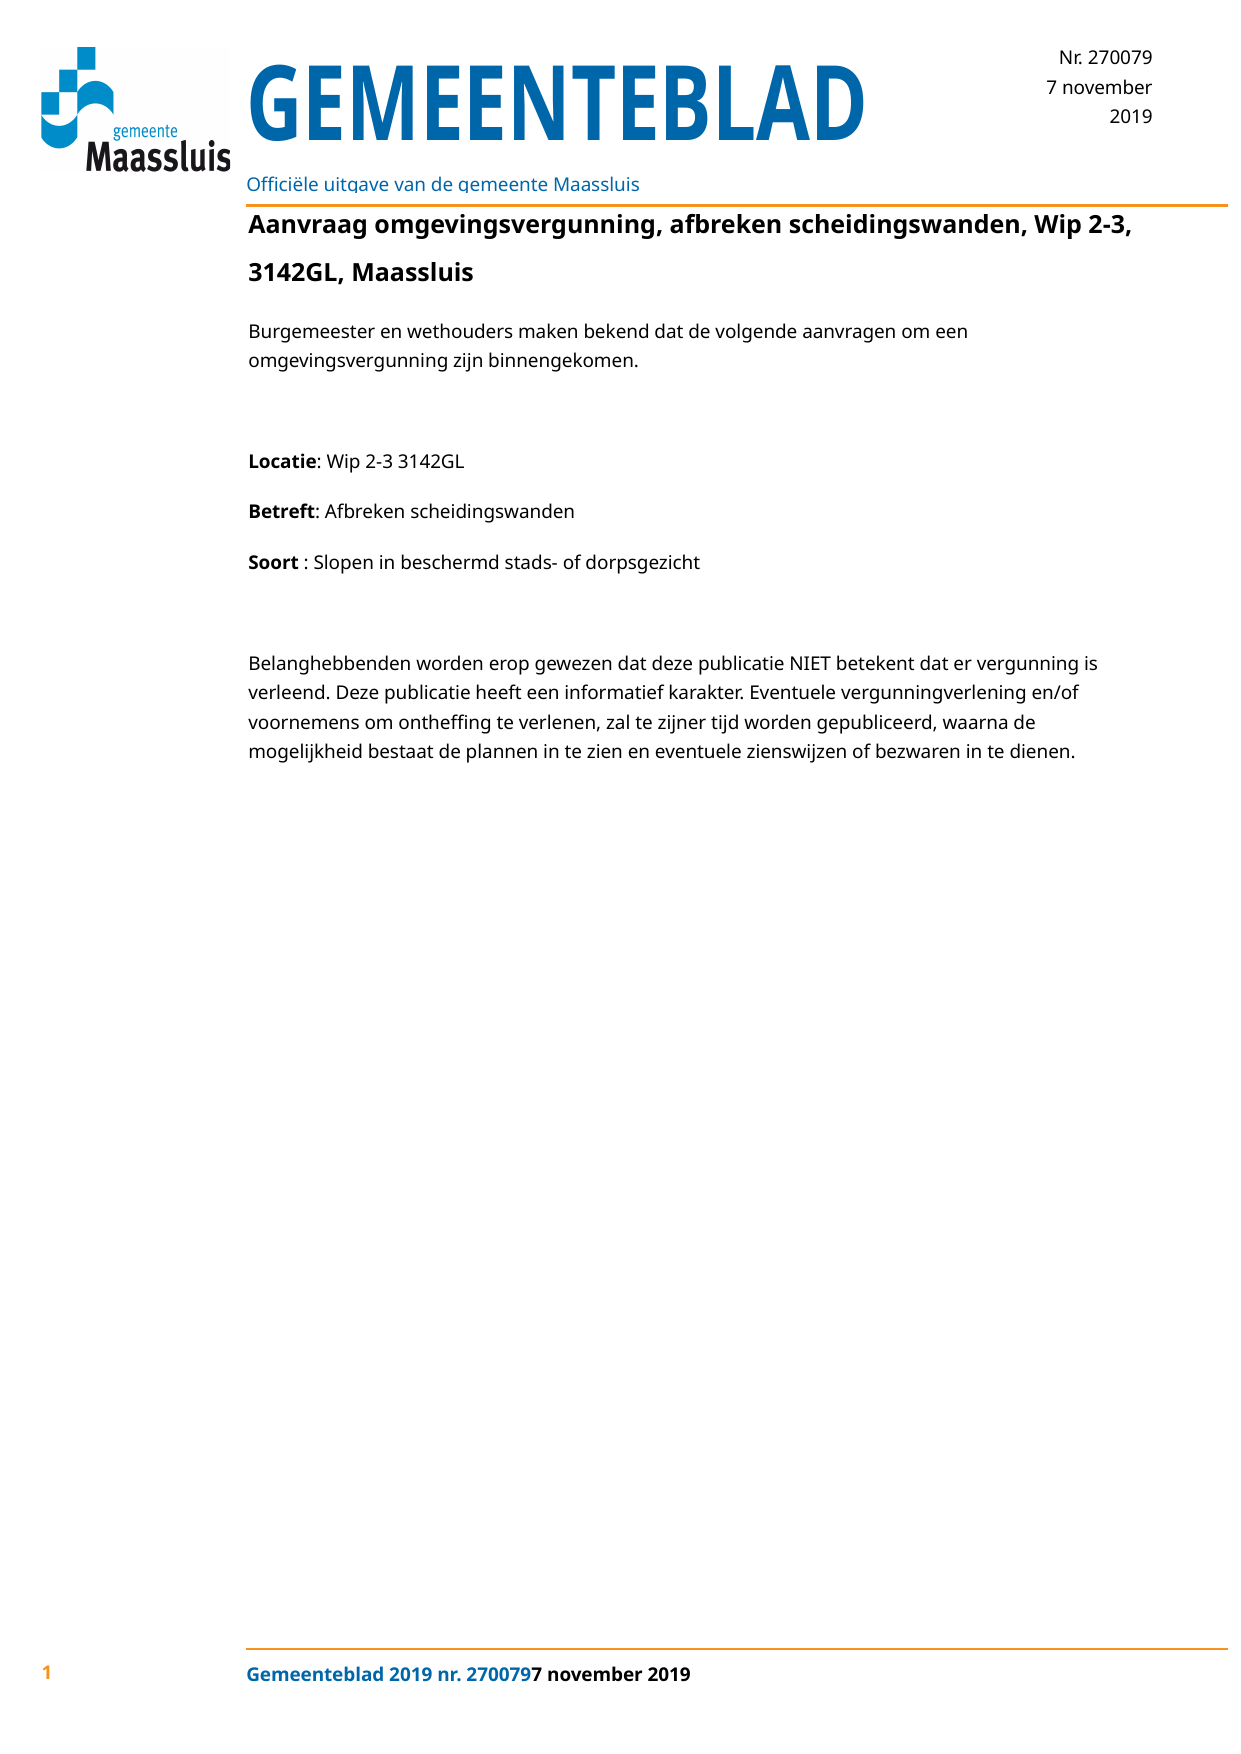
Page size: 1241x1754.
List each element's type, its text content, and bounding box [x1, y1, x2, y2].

picture [41, 47, 231, 172]
text Soort : Slopen in beschermd stads- of dorpsgezicht [248, 549, 1152, 575]
text Betreft: Afbreken scheidingswanden [248, 499, 1152, 524]
text Aanvraag omgevingsvergunning, afbreken scheidingswanden, Wip 2-3, 3142GL, Maassluis [248, 207, 1152, 288]
text Belanghebbenden worden erop gewezen dat deze publicatie NIET betekent dat er vergunning is verleend. Deze publicatie heeft een informatief karakter. Eventuele vergunningverlening en/of voornemens om ontheffing te verlenen, zal te zijner tijd worden gepubliceerd, waarna de mogelijkheid bestaat de plannen in te zien en eventuele zienswijzen of bezwaren in te dienen. [248, 650, 1152, 764]
picture [41, 47, 77, 92]
text Locatie: Wip 2-3 3142GL [248, 448, 1152, 474]
text Burgemeester en wethouders maken bekend dat de volgende aanvragen om een omgevingsvergunning zijn binnengekomen. [248, 318, 1152, 373]
